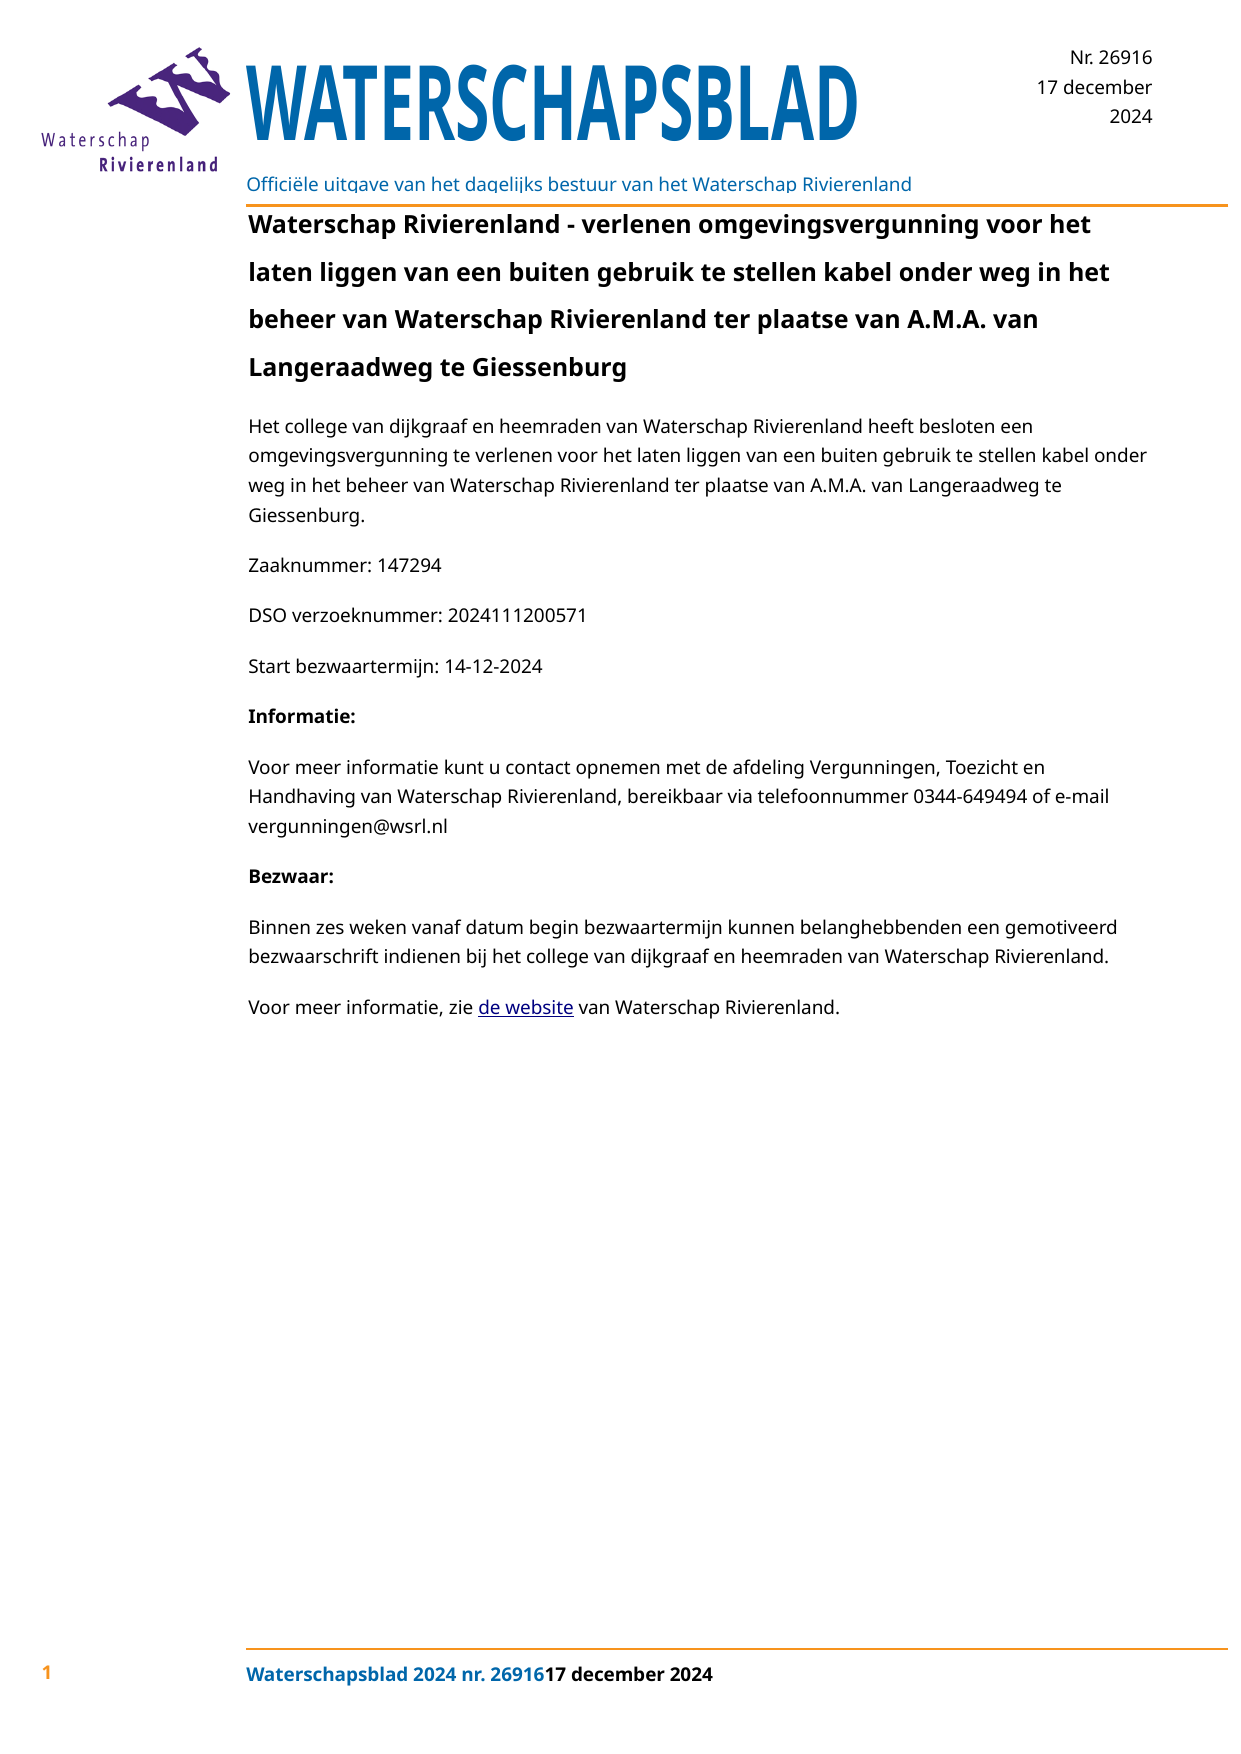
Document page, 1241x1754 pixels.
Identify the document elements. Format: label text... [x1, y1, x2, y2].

text Voor meer informatie, zie de website van Waterschap Rivierenland. [248, 994, 1152, 1020]
text Zaaknummer: 147294 [248, 552, 1152, 578]
text Binnen zes weken vanaf datum begin bezwaartermijn kunnen belanghebbenden een gemotiveerd bezwaarschrift indienen bij het college van dijkgraaf en heemraden van Waterschap Rivierenland. [248, 914, 1152, 969]
text Het college van dijkgraaf en heemraden van Waterschap Rivierenland heeft besloten een omgevingsvergunning te verlenen voor het laten liggen van een buiten gebruik te stellen kabel onder weg in het beheer van Waterschap Rivierenland ter plaatse van A.M.A. van Langeraadweg te Giessenburg. [248, 413, 1152, 528]
picture [41, 47, 231, 172]
text Waterschap Rivierenland - verlenen omgevingsvergunning voor het laten liggen van een buiten gebruik te stellen kabel onder weg in het beheer van Waterschap Rivierenland ter plaatse van A.M.A. van Langeraadweg te Giessenburg [248, 207, 1152, 384]
text Voor meer informatie kunt u contact opnemen met de afdeling Vergunningen, Toezicht en Handhaving van Waterschap Rivierenland, bereikbaar via telefoonnummer 0344-649494 of e-mail vergunningen@wsrl.nl [248, 754, 1152, 839]
text Bezwaar: [248, 863, 1152, 889]
text Informatie: [248, 703, 1152, 729]
text DSO verzoeknummer: 2024111200571 [248, 603, 1152, 628]
text Start bezwaartermijn: 14-12-2024 [248, 653, 1152, 679]
